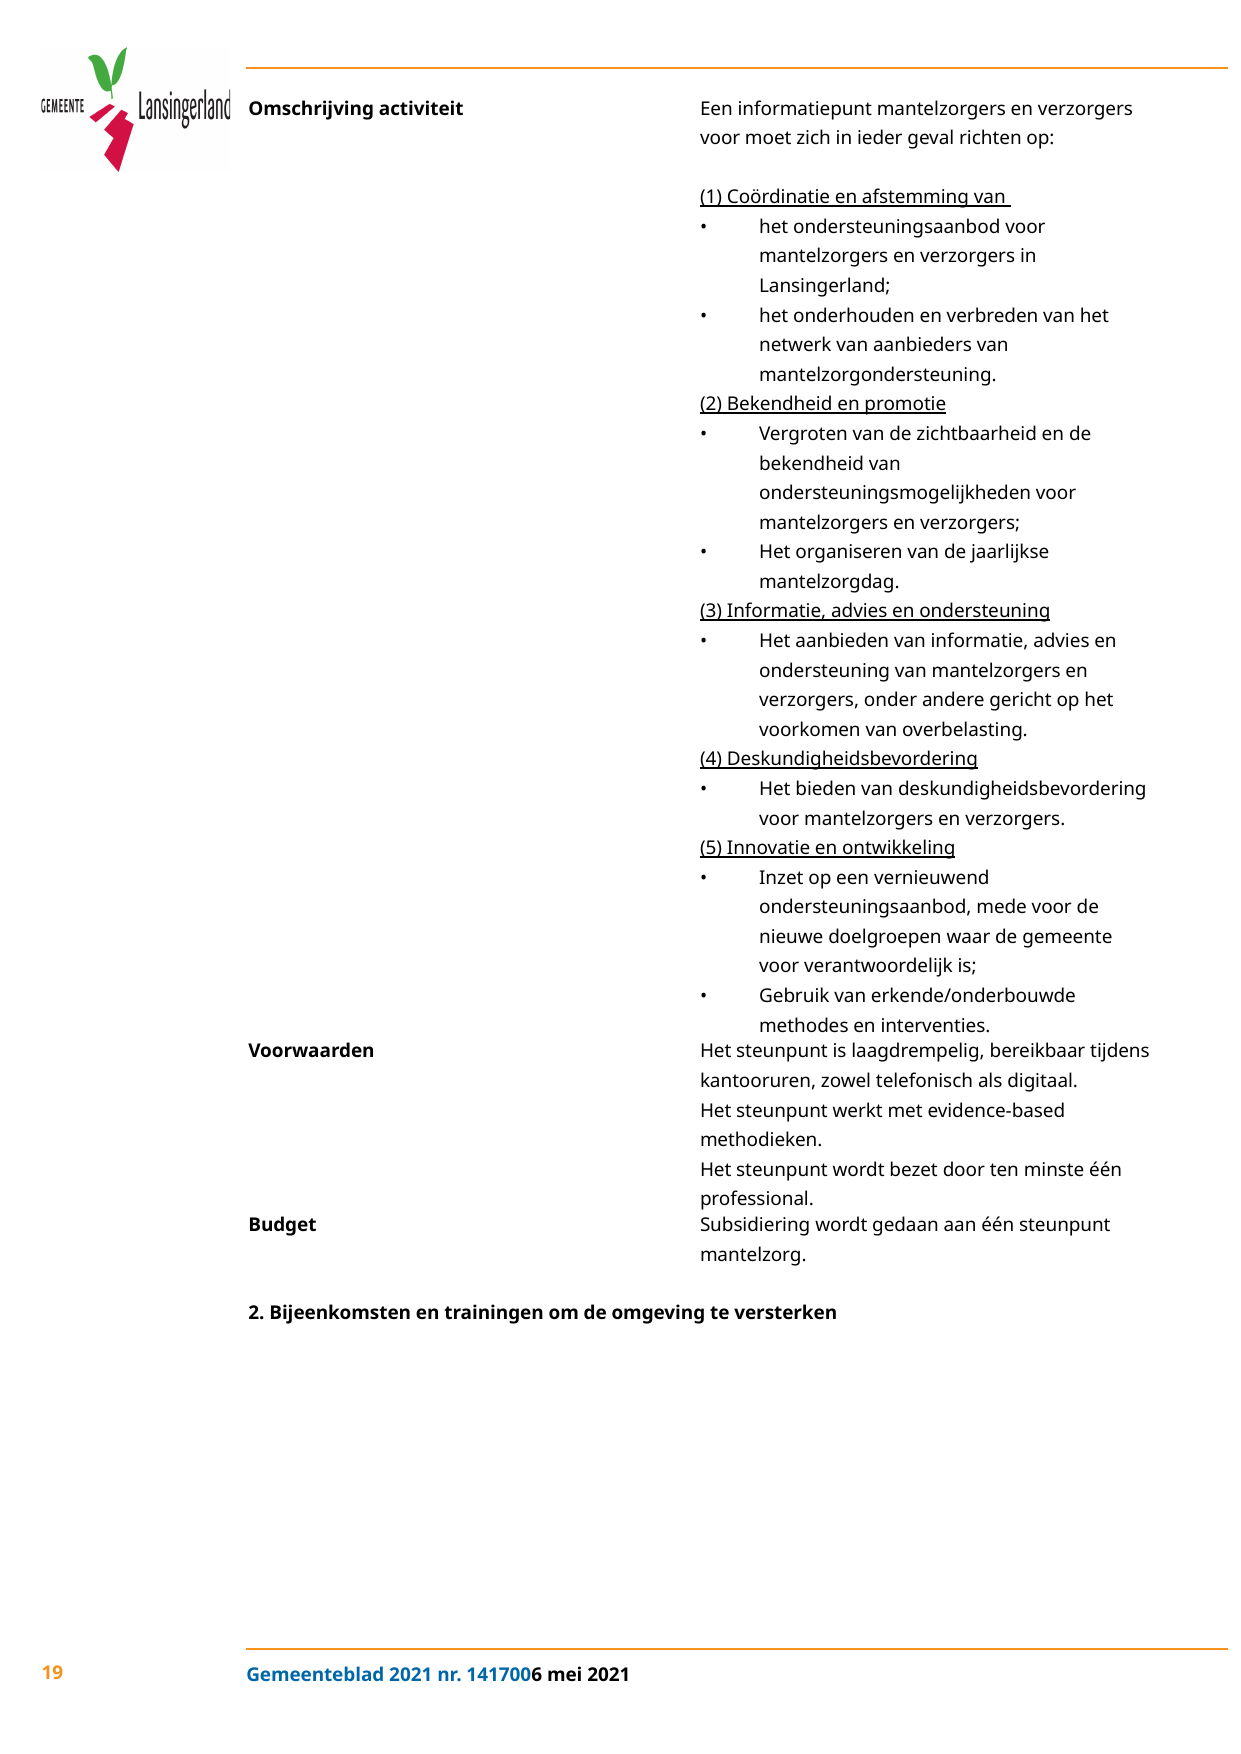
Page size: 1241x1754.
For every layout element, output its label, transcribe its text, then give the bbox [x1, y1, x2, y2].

table_header 2. Bijeenkomsten en trainingen om de omgeving te versterken [248, 1300, 1152, 1325]
table_cell Voorwaarden [248, 1038, 700, 1211]
table_cell Budget [248, 1211, 700, 1267]
table_cell Subsidiering wordt gedaan aan één steunpunt mantelzorg. [700, 1211, 1152, 1267]
table_cell Omschrijving activiteit [248, 95, 700, 1038]
picture [41, 47, 231, 172]
table_cell Een informatiepunt mantelzorgers en verzorgers voor moet zich in ieder geval richten op: (1) Coördinatie en afstemming van het ondersteuningsaanbod voor mantelzorgers en verzorgers in Lansingerland; het onderhouden en verbreden van het netwerk van aanbieders van mantelzorgondersteuning. (2) Bekendheid en promotie Vergroten van de zichtbaarheid en de bekendheid van ondersteuningsmogelijkheden voor mantelzorgers en verzorgers; Het organiseren van de jaarlijkse mantelzorgdag. (3) Informatie, advies en ondersteuning Het aanbieden van informatie, advies en ondersteuning van mantelzorgers en verzorgers, onder andere gericht op het voorkomen van overbelasting. (4) Deskundigheidsbevordering Het bieden van deskundigheidsbevordering voor mantelzorgers en verzorgers. (5) Innovatie en ontwikkeling Inzet op een vernieuwend ondersteuningsaanbod, mede voor de nieuwe doelgroepen waar de gemeente voor verantwoordelijk is; Gebruik van erkende/onderbouwde methodes en interventies. [700, 95, 1152, 1038]
table_cell Het steunpunt is laagdrempelig, bereikbaar tijdens kantooruren, zowel telefonisch als digitaal. Het steunpunt werkt met evidence-based methodieken. Het steunpunt wordt bezet door ten minste één professional. [700, 1038, 1152, 1211]
